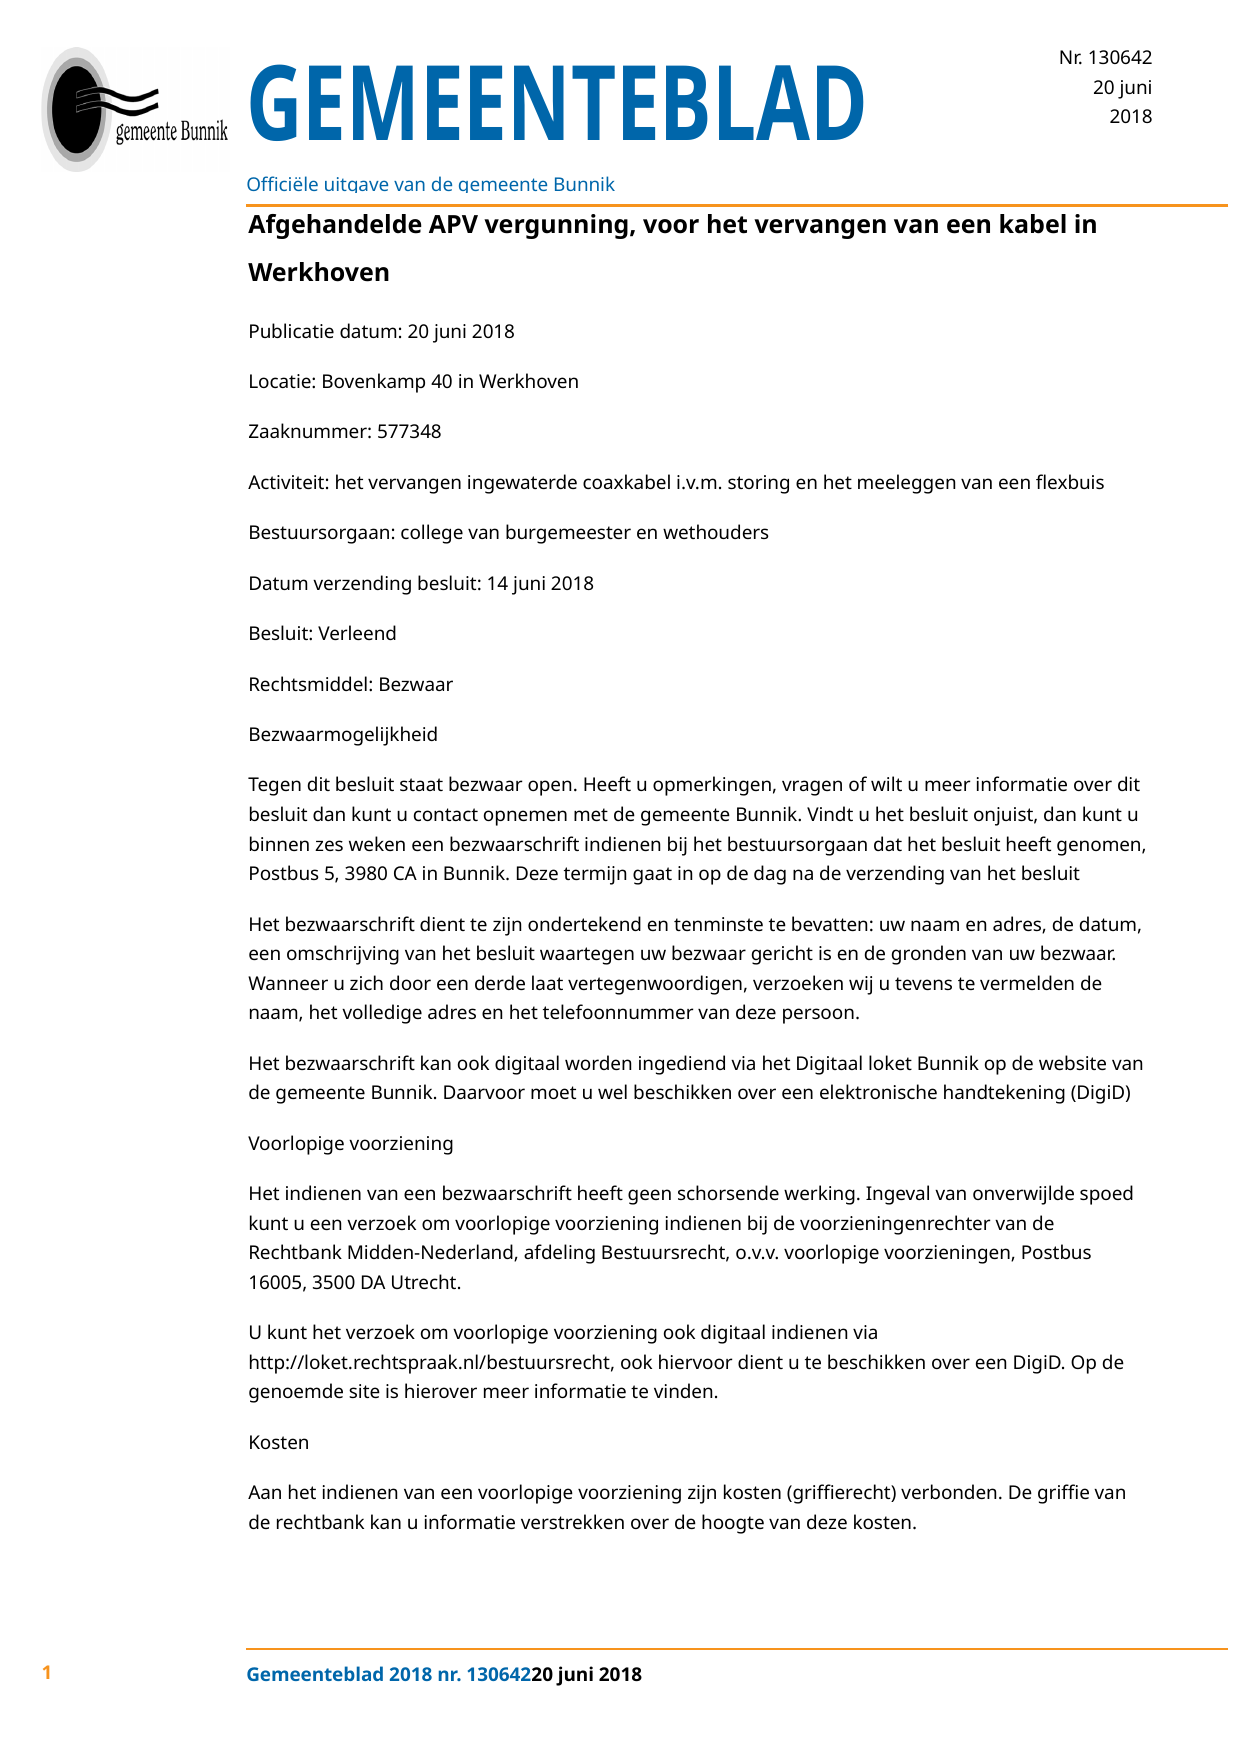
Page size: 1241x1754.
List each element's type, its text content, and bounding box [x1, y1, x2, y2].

text Het bezwaarschrift kan ook digitaal worden ingediend via het Digitaal loket Bunnik op de website van de gemeente Bunnik. Daarvoor moet u wel beschikken over een elektronische handtekening (DigiD) [248, 1050, 1152, 1105]
text Locatie: Bovenkamp 40 in Werkhoven [248, 368, 1152, 394]
text Kosten [248, 1429, 1152, 1455]
text Het indienen van een bezwaarschrift heeft geen schorsende werking. Ingeval van onverwijlde spoed kunt u een verzoek om voorlopige voorziening indienen bij de voorzieningenrechter van de Rechtbank Midden-Nederland, afdeling Bestuursrecht, o.v.v. voorlopige voorzieningen, Postbus 16005, 3500 DA Utrecht. [248, 1180, 1152, 1295]
text Datum verzending besluit: 14 juni 2018 [248, 570, 1152, 596]
text Afgehandelde APV vergunning, voor het vervangen van een kabel in Werkhoven [248, 207, 1152, 288]
text Aan het indienen van een voorlopige voorziening zijn kosten (griffierecht) verbonden. De griffie van de rechtbank kan u informatie verstrekken over de hoogte van deze kosten. [248, 1479, 1152, 1535]
text Rechtsmiddel: Bezwaar [248, 671, 1152, 697]
text Voorlopige voorziening [248, 1130, 1152, 1156]
text Zaaknummer: 577348 [248, 419, 1152, 444]
text Bestuursorgaan: college van burgemeester en wethouders [248, 519, 1152, 545]
text Activiteit: het vervangen ingewaterde coaxkabel i.v.m. storing en het meeleggen van een flexbuis [248, 469, 1152, 495]
text Tegen dit besluit staat bezwaar open. Heeft u opmerkingen, vragen of wilt u meer informatie over dit besluit dan kunt u contact opnemen met de gemeente Bunnik. Vindt u het besluit onjuist, dan kunt u binnen zes weken een bezwaarschrift indienen bij het bestuursorgaan dat het besluit heeft genomen, Postbus 5, 3980 CA in Bunnik. Deze termijn gaat in op de dag na de verzending van het besluit [248, 772, 1152, 886]
picture [41, 47, 231, 172]
text Besluit: Verleend [248, 620, 1152, 646]
text U kunt het verzoek om voorlopige voorziening ook digitaal indienen via http://loket.rechtspraak.nl/bestuursrecht, ook hiervoor dient u te beschikken over een DigiD. Op de genoemde site is hierover meer informatie te vinden. [248, 1319, 1152, 1404]
text Bezwaarmogelijkheid [248, 721, 1152, 747]
text Het bezwaarschrift dient te zijn ondertekend en tenminste te bevatten: uw naam en adres, de datum, een omschrijving van het besluit waartegen uw bezwaar gericht is en de gronden van uw bezwaar. Wanneer u zich door een derde laat vertegenwoordigen, verzoeken wij u tevens te vermelden de naam, het volledige adres en het telefoonnummer van deze persoon. [248, 911, 1152, 1025]
text Publicatie datum: 20 juni 2018 [248, 318, 1152, 344]
